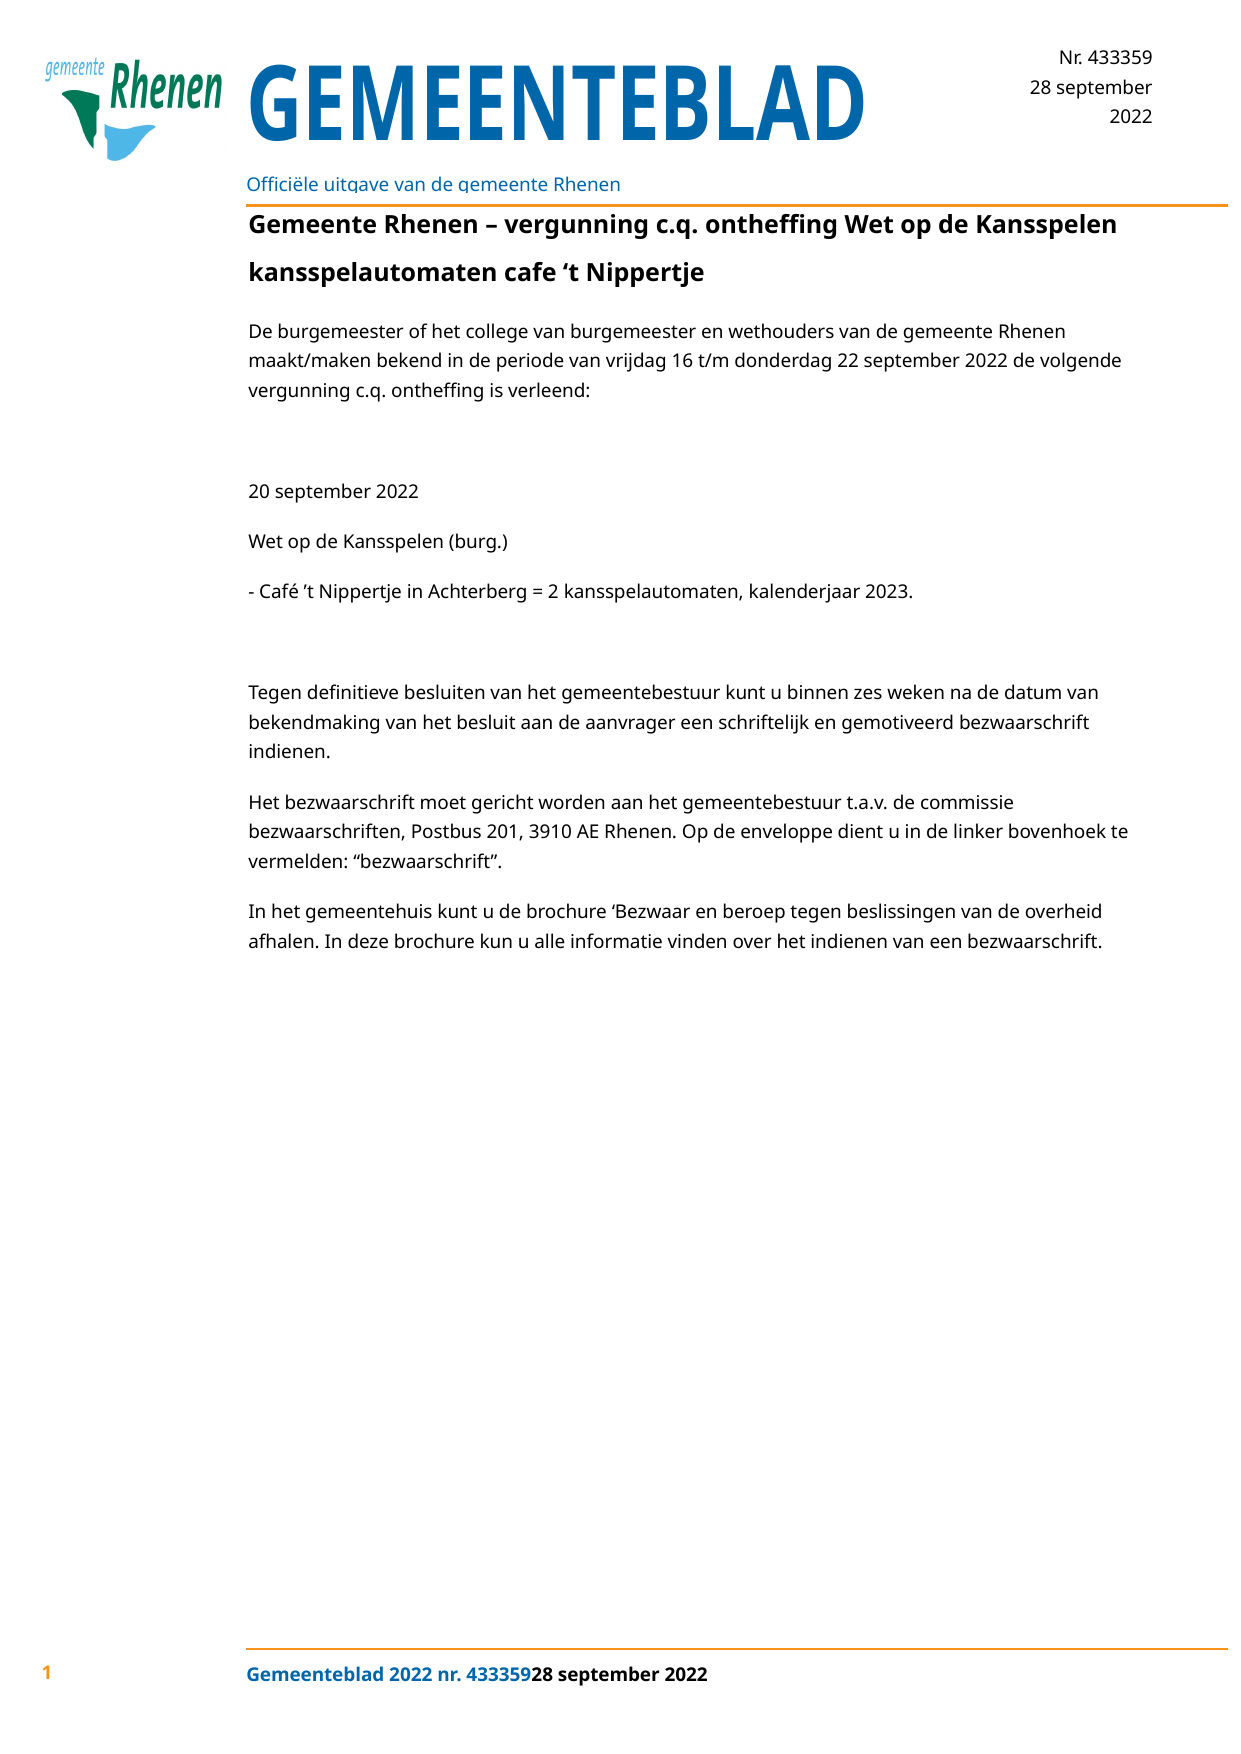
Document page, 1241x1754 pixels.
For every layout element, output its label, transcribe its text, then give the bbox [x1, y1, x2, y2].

text Het bezwaarschrift moet gericht worden aan het gemeentebestuur t.a.v. de commissie bezwaarschriften, Postbus 201, 3910 AE Rhenen. Op de enveloppe dient u in de linker bovenhoek te vermelden: “bezwaarschrift”. [248, 789, 1152, 874]
text - Café ’t Nippertje in Achterberg = 2 kansspelautomaten, kalenderjaar 2023. [248, 579, 1152, 604]
text Gemeente Rhenen – vergunning c.q. ontheffing Wet op de Kansspelen kansspelautomaten cafe ‘t Nippertje [248, 207, 1152, 288]
text Wet op de Kansspelen (burg.) [248, 528, 1152, 554]
text Tegen definitieve besluiten van het gemeentebestuur kunt u binnen zes weken na de datum van bekendmaking van het besluit aan de aanvrager een schriftelijk en gemotiveerd bezwaarschrift indienen. [248, 679, 1152, 764]
picture [41, 47, 231, 172]
text 20 september 2022 [248, 478, 1152, 504]
text In het gemeentehuis kunt u de brochure ‘Bezwaar en beroep tegen beslissingen van de overheid afhalen. In deze brochure kun u alle informatie vinden over het indienen van een bezwaarschrift. [248, 899, 1152, 954]
text De burgemeester of het college van burgemeester en wethouders van de gemeente Rhenen maakt/maken bekend in de periode van vrijdag 16 t/m donderdag 22 september 2022 de volgende vergunning c.q. ontheffing is verleend: [248, 318, 1152, 403]
